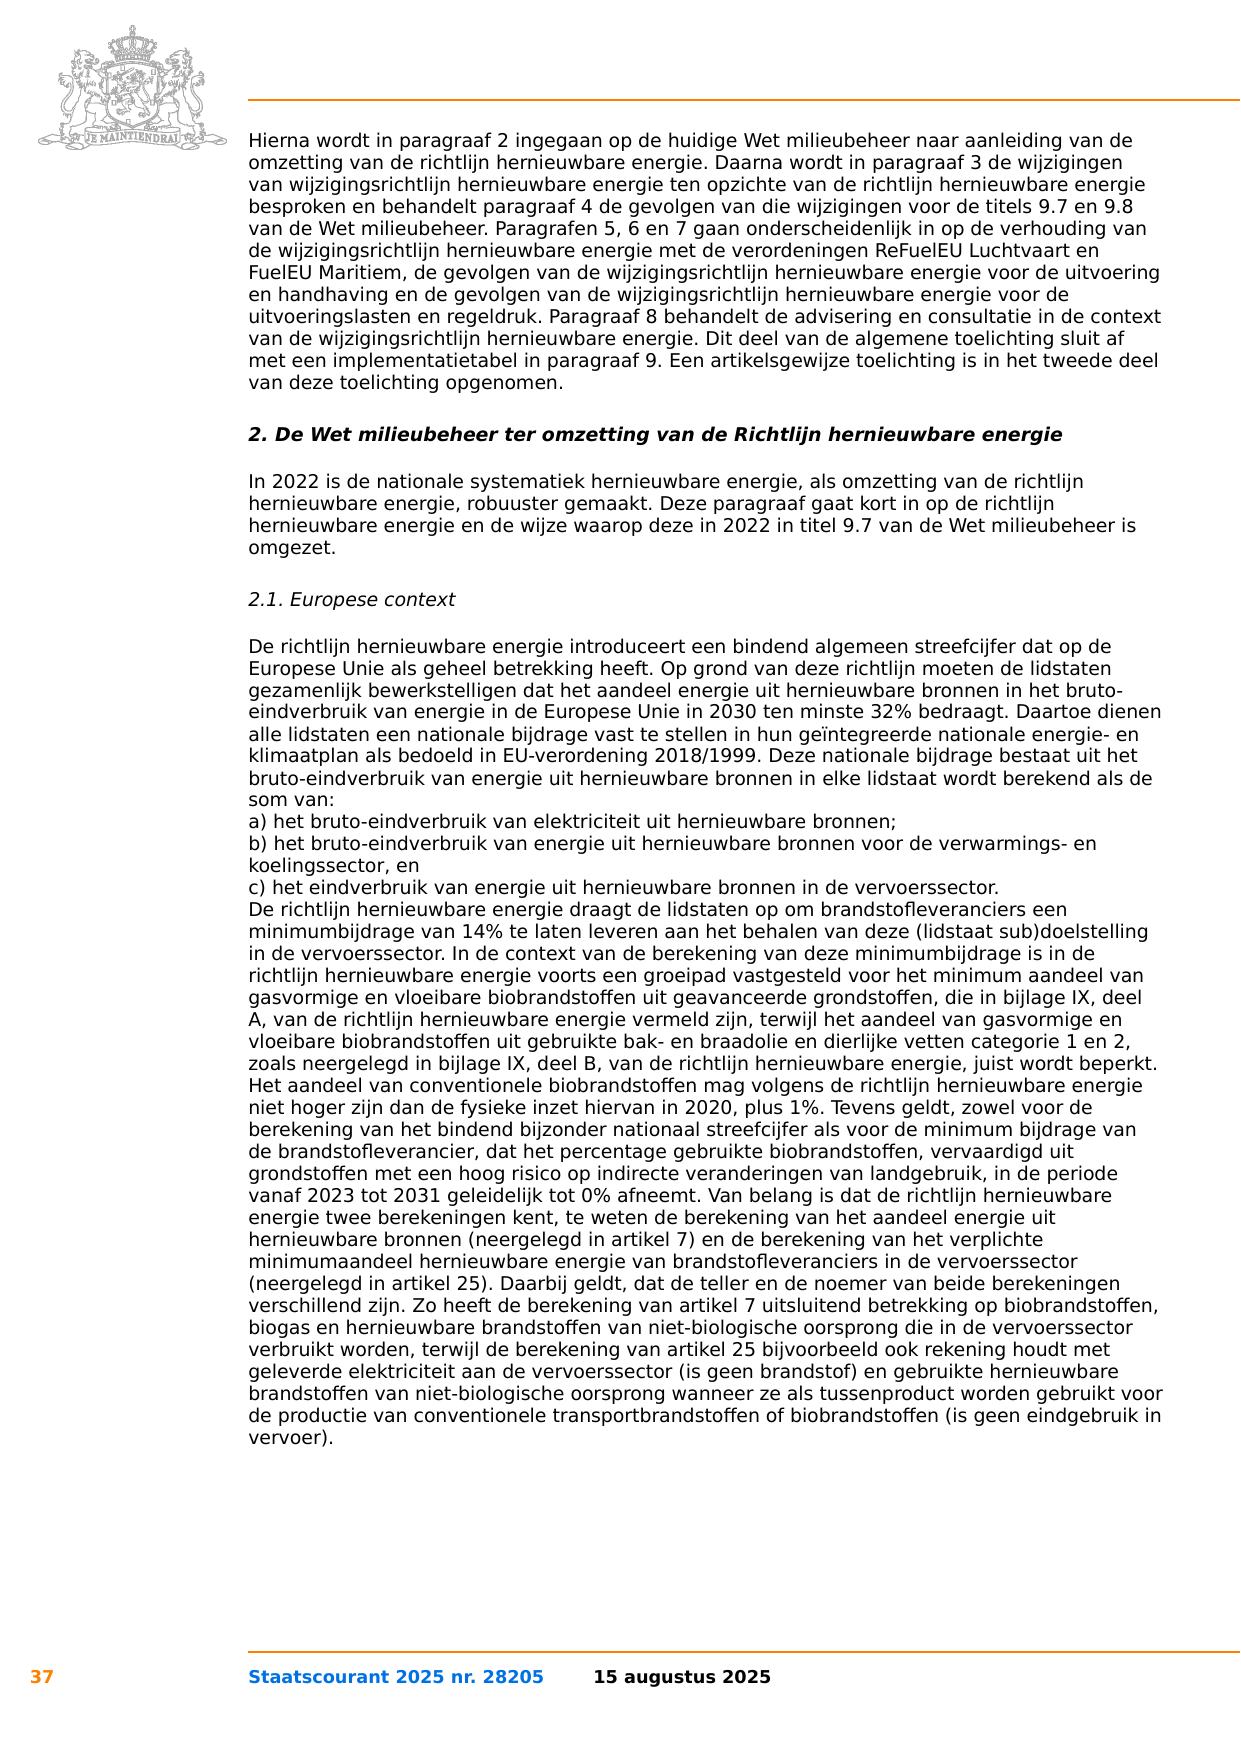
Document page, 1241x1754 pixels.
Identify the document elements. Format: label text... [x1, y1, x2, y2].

text a) het bruto-eindverbruik van elektriciteit uit hernieuwbare bronnen; [248, 811, 1163, 833]
text De richtlijn hernieuwbare energie introduceert een bindend algemeen streefcijfer dat op de Europese Unie als geheel betrekking heeft. Op grond van deze richtlijn moeten de lidstaten gezamenlijk bewerkstelligen dat het aandeel energie uit hernieuwbare bronnen in het bruto-eindverbruik van energie in de Europese Unie in 2030 ten minste 32% bedraagt. Daartoe dienen alle lidstaten een nationale bijdrage vast te stellen in hun geïntegreerde nationale energie- en klimaatplan als bedoeld in EU-verordening 2018/1999. Deze nationale bijdrage bestaat uit het bruto-eindverbruik van energie uit hernieuwbare bronnen in elke lidstaat wordt berekend als de som van: [248, 636, 1163, 811]
text b) het bruto-eindverbruik van energie uit hernieuwbare bronnen voor de verwarmings- en koelingssector, en [248, 833, 1163, 877]
subtitle 2.1. Europese context [248, 588, 1163, 611]
picture [38, 25, 227, 150]
text Hierna wordt in paragraaf 2 ingegaan op de huidige Wet milieubeheer naar aanleiding van de omzetting van de richtlijn hernieuwbare energie. Daarna wordt in paragraaf 3 de wijzigingen van wijzigingsrichtlijn hernieuwbare energie ten opzichte van de richtlijn hernieuwbare energie besproken en behandelt paragraaf 4 de gevolgen van die wijzigingen voor de titels 9.7 en 9.8 van de Wet milieubeheer. Paragrafen 5, 6 en 7 gaan onderscheidenlijk in op de verhouding van de wijzigingsrichtlijn hernieuwbare energie met de verordeningen ReFuelEU Luchtvaart en FuelEU Maritiem, de gevolgen van de wijzigingsrichtlijn hernieuwbare energie voor de uitvoering en handhaving en de gevolgen van de wijzigingsrichtlijn hernieuwbare energie voor de uitvoeringslasten en regeldruk. Paragraaf 8 behandelt de advisering en consultatie in de context van de wijzigingsrichtlijn hernieuwbare energie. Dit deel van de algemene toelichting sluit af met een implementatietabel in paragraaf 9. Een artikelsgewijze toelichting is in het tweede deel van deze toelichting opgenomen. [248, 130, 1163, 394]
text c) het eindverbruik van energie uit hernieuwbare bronnen in de vervoerssector. [248, 877, 1163, 899]
text De richtlijn hernieuwbare energie draagt de lidstaten op om brandstofleveranciers een minimumbijdrage van 14% te laten leveren aan het behalen van deze (lidstaat sub)doelstelling in de vervoerssector. In de context van de berekening van deze minimumbijdrage is in de richtlijn hernieuwbare energie voorts een groeipad vastgesteld voor het minimum aandeel van gasvormige en vloeibare biobrandstoffen uit geavanceerde grondstoffen, die in bijlage IX, deel A, van de richtlijn hernieuwbare energie vermeld zijn, terwijl het aandeel van gasvormige en vloeibare biobrandstoffen uit gebruikte bak- en braadolie en dierlijke vetten categorie 1 en 2, zoals neergelegd in bijlage IX, deel B, van de richtlijn hernieuwbare energie, juist wordt beperkt. Het aandeel van conventionele biobrandstoffen mag volgens de richtlijn hernieuwbare energie niet hoger zijn dan de fysieke inzet hiervan in 2020, plus 1%. Tevens geldt, zowel voor de berekening van het bindend bijzonder nationaal streefcijfer als voor de minimum bijdrage van de brandstofleverancier, dat het percentage gebruikte biobrandstoffen, vervaardigd uit grondstoffen met een hoog risico op indirecte veranderingen van landgebruik, in de periode vanaf 2023 tot 2031 geleidelijk tot 0% afneemt. Van belang is dat de richtlijn hernieuwbare energie twee berekeningen kent, te weten de berekening van het aandeel energie uit hernieuwbare bronnen (neergelegd in artikel 7) en de berekening van het verplichte minimumaandeel hernieuwbare energie van brandstofleveranciers in de vervoerssector (neergelegd in artikel 25). Daarbij geldt, dat de teller en de noemer van beide berekeningen verschillend zijn. Zo heeft de berekening van artikel 7 uitsluitend betrekking op biobrandstoffen, biogas en hernieuwbare brandstoffen van niet-biologische oorsprong die in de vervoerssector verbruikt worden, terwijl de berekening van artikel 25 bijvoorbeeld ook rekening houdt met geleverde elektriciteit aan de vervoerssector (is geen brandstof) en gebruikte hernieuwbare brandstoffen van niet-biologische oorsprong wanneer ze als tussenproduct worden gebruikt voor de productie van conventionele transportbrandstoffen of biobrandstoffen (is geen eindgebruik in vervoer). [248, 899, 1163, 1449]
text In 2022 is de nationale systematiek hernieuwbare energie, als omzetting van de richtlijn hernieuwbare energie, robuuster gemaakt. Deze paragraaf gaat kort in op de richtlijn hernieuwbare energie en de wijze waarop deze in 2022 in titel 9.7 van de Wet milieubeheer is omgezet. [248, 471, 1163, 558]
subtitle 2. De Wet milieubeheer ter omzetting van de Richtlijn hernieuwbare energie [248, 424, 1163, 446]
